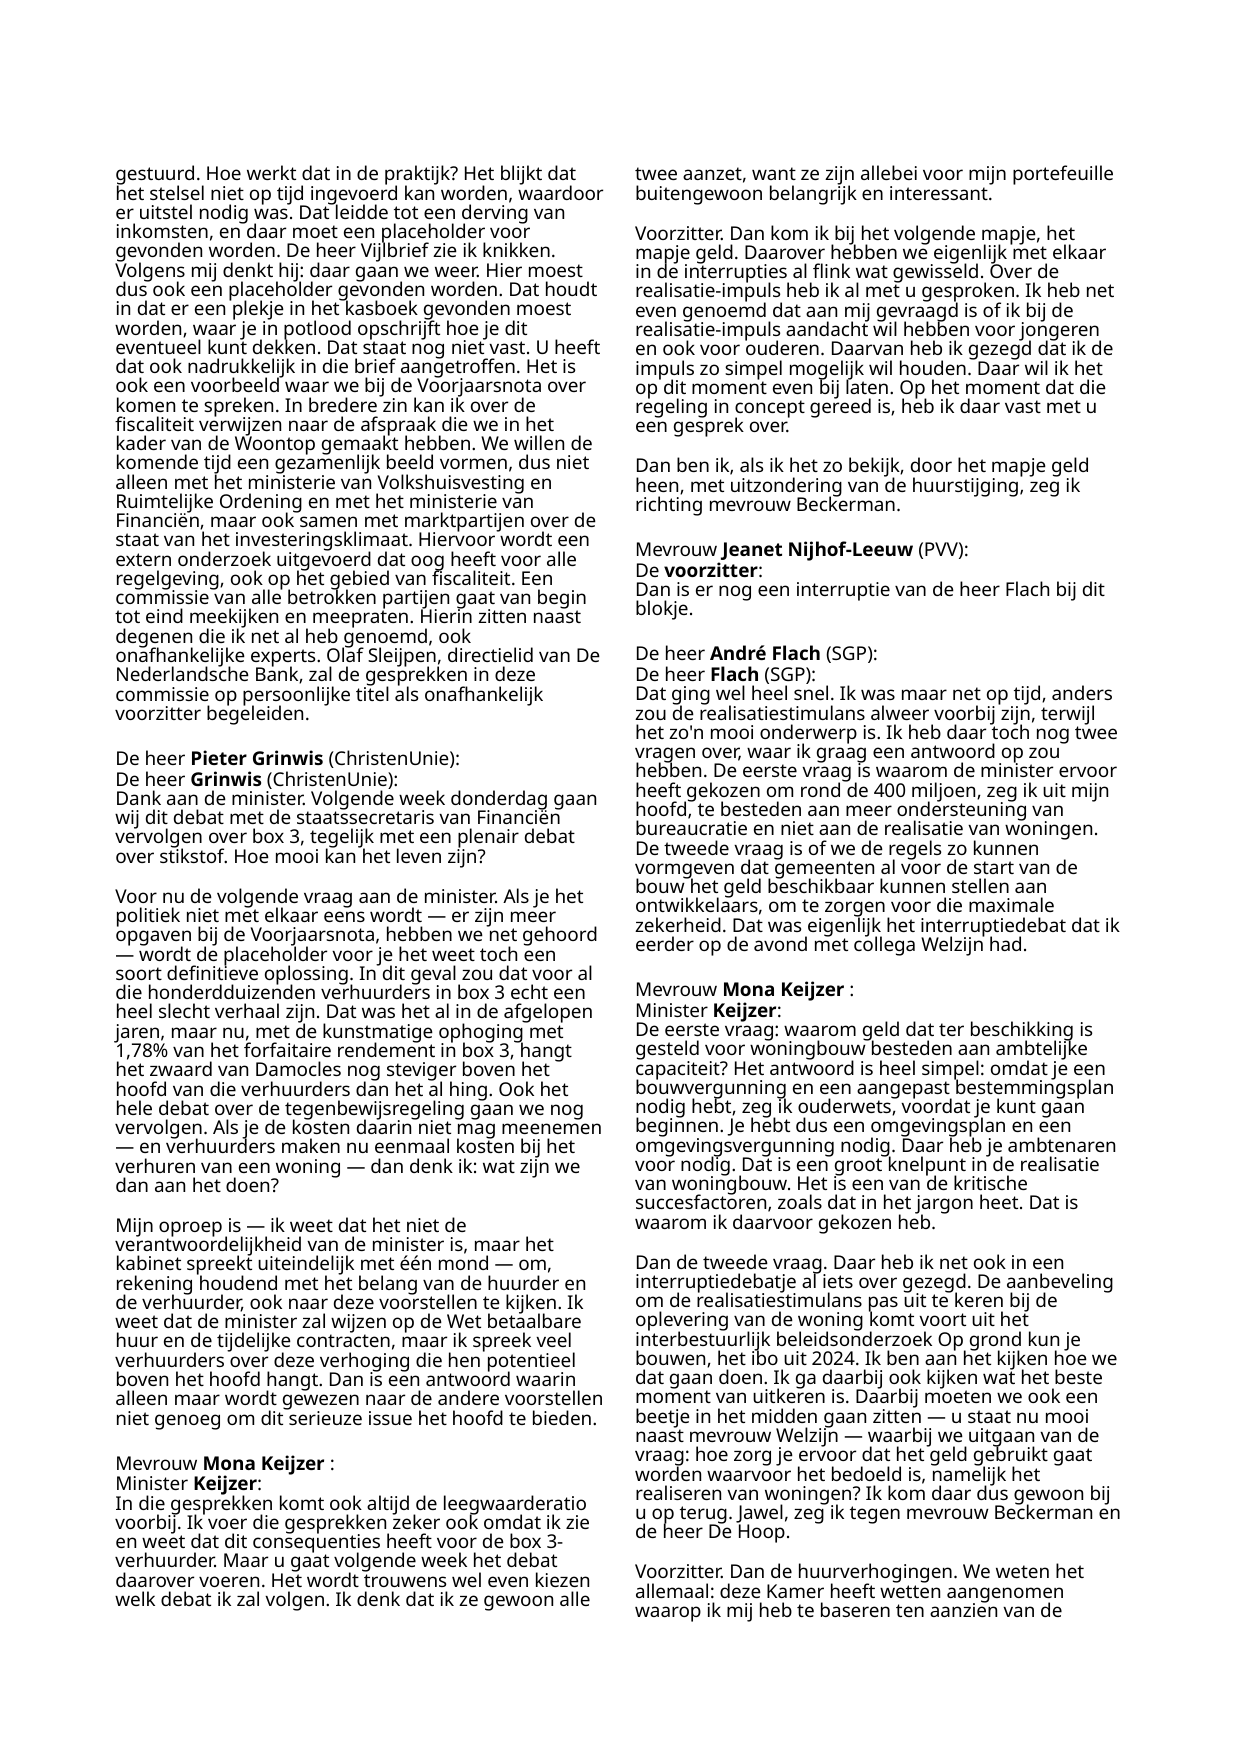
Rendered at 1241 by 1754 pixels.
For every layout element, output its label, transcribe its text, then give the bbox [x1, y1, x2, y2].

text Minister Keijzer: [115, 1475, 605, 1495]
text De heer Grinwis (ChristenUnie): [115, 771, 605, 790]
text Dat ging wel heel snel. Ik was maar net op tijd, anders zou de realisatiestimulans alweer voorbij zijn, terwijl het zo'n mooi onderwerp is. Ik heb daar toch nog twee vragen over, waar ik graag een antwoord op zou hebben. De eerste vraag is waarom de minister ervoor heeft gekozen om rond de 400 miljoen, zeg ik uit mijn hoofd, te besteden aan meer ondersteuning van bureaucratie en niet aan de realisatie van woningen. De tweede vraag is of we de regels zo kunnen vormgeven dat gemeenten al voor de start van de bouw het geld beschikbaar kunnen stellen aan ontwikkelaars, om te zorgen voor die maximale zekerheid. Dat was eigenlijk het interruptiedebat dat ik eerder op de avond met collega Welzijn had. [635, 685, 1125, 955]
text De voorzitter: [635, 562, 1125, 581]
text twee aanzet, want ze zijn allebei voor mijn portefeuille buitengewoon belangrijk en interessant. [635, 165, 1125, 204]
text Mevrouw Jeanet Nijhof-Leeuw (PVV): [635, 536, 1125, 562]
text De eerste vraag: waarom geld dat ter beschikking is gesteld voor woningbouw besteden aan ambtelijke capaciteit? Het antwoord is heel simpel: omdat je een bouwvergunning en een aangepast bestemmingsplan nodig hebt, zeg ik ouderwets, voordat je kunt gaan beginnen. Je hebt dus een omgevingsplan en een omgevingsvergunning nodig. Daar heb je ambtenaren voor nodig. Dat is een groot knelpunt in de realisatie van woningbouw. Het is een van de kritische succesfactoren, zoals dat in het jargon heet. Dat is waarom ik daarvoor gekozen heb. [635, 1021, 1125, 1233]
text De heer Pieter Grinwis (ChristenUnie): [115, 745, 605, 771]
text Dan is er nog een interruptie van de heer Flach bij dit blokje. [635, 581, 1125, 619]
text Mijn oproep is — ik weet dat het niet de verantwoordelijkheid van de minister is, maar het kabinet spreekt uiteindelijk met één mond — om, rekening houdend met het belang van de huurder en de verhuurder, ook naar deze voorstellen te kijken. Ik weet dat de minister zal wijzen op de Wet betaalbare huur en de tijdelijke contracten, maar ik spreek veel verhuurders over deze verhoging die hen potentieel boven het hoofd hangt. Dan is een antwoord waarin alleen maar wordt gewezen naar de andere voorstellen niet genoeg om dit serieuze issue het hoofd te bieden. [115, 1217, 605, 1429]
text De heer André Flach (SGP): [635, 640, 1125, 666]
text Minister Keijzer: [635, 1002, 1125, 1021]
text gestuurd. Hoe werkt dat in de praktijk? Het blijkt dat het stelsel niet op tijd ingevoerd kan worden, waardoor er uitstel nodig was. Dat leidde tot een derving van inkomsten, en daar moet een placeholder voor gevonden worden. De heer Vijlbrief zie ik knikken. Volgens mij denkt hij: daar gaan we weer. Hier moest dus ook een placeholder gevonden worden. Dat houdt in dat er een plekje in het kasboek gevonden moest worden, waar je in potlood opschrijft hoe je dit eventueel kunt dekken. Dat staat nog niet vast. U heeft dat ook nadrukkelijk in die brief aangetroffen. Het is ook een voorbeeld waar we bij de Voorjaarsnota over komen te spreken. In bredere zin kan ik over de fiscaliteit verwijzen naar de afspraak die we in het kader van de Woontop gemaakt hebben. We willen de komende tijd een gezamenlijk beeld vormen, dus niet alleen met het ministerie van Volkshuisvesting en Ruimtelijke Ordening en met het ministerie van Financiën, maar ook samen met marktpartijen over de staat van het investeringsklimaat. Hiervoor wordt een extern onderzoek uitgevoerd dat oog heeft voor alle regelgeving, ook op het gebied van fiscaliteit. Een commissie van alle betrokken partijen gaat van begin tot eind meekijken en meepraten. Hierin zitten naast degenen die ik net al heb genoemd, ook onafhankelijke experts. Olaf Sleijpen, directielid van De Nederlandsche Bank, zal de gesprekken in deze commissie op persoonlijke titel als onafhankelijk voorzitter begeleiden. [115, 165, 605, 724]
text Dank aan de minister. Volgende week donderdag gaan wij dit debat met de staatssecretaris van Financiën vervolgen over box 3, tegelijk met een plenair debat over stikstof. Hoe mooi kan het leven zijn? [115, 790, 605, 867]
text Voor nu de volgende vraag aan de minister. Als je het politiek niet met elkaar eens wordt — er zijn meer opgaven bij de Voorjaarsnota, hebben we net gehoord — wordt de placeholder voor je het weet toch een soort definitieve oplossing. In dit geval zou dat voor al die honderdduizenden verhuurders in box 3 echt een heel slecht verhaal zijn. Dat was het al in de afgelopen jaren, maar nu, met de kunstmatige ophoging met 1,78% van het forfaitaire rendement in box 3, hangt het zwaard van Damocles nog steviger boven het hoofd van die verhuurders dan het al hing. Ook het hele debat over de tegenbewijsregeling gaan we nog vervolgen. Als je de kosten daarin niet mag meenemen — en verhuurders maken nu eenmaal kosten bij het verhuren van een woning — dan denk ik: wat zijn we dan aan het doen? [115, 888, 605, 1196]
text In die gesprekken komt ook altijd de leegwaarderatio voorbij. Ik voer die gesprekken zeker ook omdat ik zie en weet dat dit consequenties heeft voor de box 3-verhuurder. Maar u gaat volgende week het debat daarover voeren. Het wordt trouwens wel even kiezen welk debat ik zal volgen. Ik denk dat ik ze gewoon alle [115, 1495, 605, 1610]
text Voorzitter. Dan de huurverhogingen. We weten het allemaal: deze Kamer heeft wetten aangenomen waarop ik mij heb te baseren ten aanzien van de [635, 1563, 1125, 1621]
text Dan de tweede vraag. Daar heb ik net ook in een interruptiedebatje al iets over gezegd. De aanbeveling om de realisatiestimulans pas uit te keren bij de oplevering van de woning komt voort uit het interbestuurlijk beleidsonderzoek Op grond kun je bouwen, het ibo uit 2024. Ik ben aan het kijken hoe we dat gaan doen. Ik ga daarbij ook kijken wat het beste moment van uitkeren is. Daarbij moeten we ook een beetje in het midden gaan zitten — u staat nu mooi naast mevrouw Welzijn — waarbij we uitgaan van de vraag: hoe zorg je ervoor dat het geld gebruikt gaat worden waarvoor het bedoeld is, namelijk het realiseren van woningen? Ik kom daar dus gewoon bij u op terug. Jawel, zeg ik tegen mevrouw Beckerman en de heer De Hoop. [635, 1254, 1125, 1543]
text De heer Flach (SGP): [635, 666, 1125, 685]
text Mevrouw Mona Keijzer : [635, 976, 1125, 1002]
text Mevrouw Mona Keijzer : [115, 1450, 605, 1475]
text Dan ben ik, als ik het zo bekijk, door het mapje geld heen, met uitzondering van de huurstijging, zeg ik richting mevrouw Beckerman. [635, 457, 1125, 515]
text Voorzitter. Dan kom ik bij het volgende mapje, het mapje geld. Daarover hebben we eigenlijk met elkaar in de interrupties al flink wat gewisseld. Over de realisatie-impuls heb ik al met u gesproken. Ik heb net even genoemd dat aan mij gevraagd is of ik bij de realisatie-impuls aandacht wil hebben voor jongeren en ook voor ouderen. Daarvan heb ik gezegd dat ik de impuls zo simpel mogelijk wil houden. Daar wil ik het op dit moment even bij laten. Op het moment dat die regeling in concept gereed is, heb ik daar vast met u een gesprek over. [635, 224, 1125, 437]
